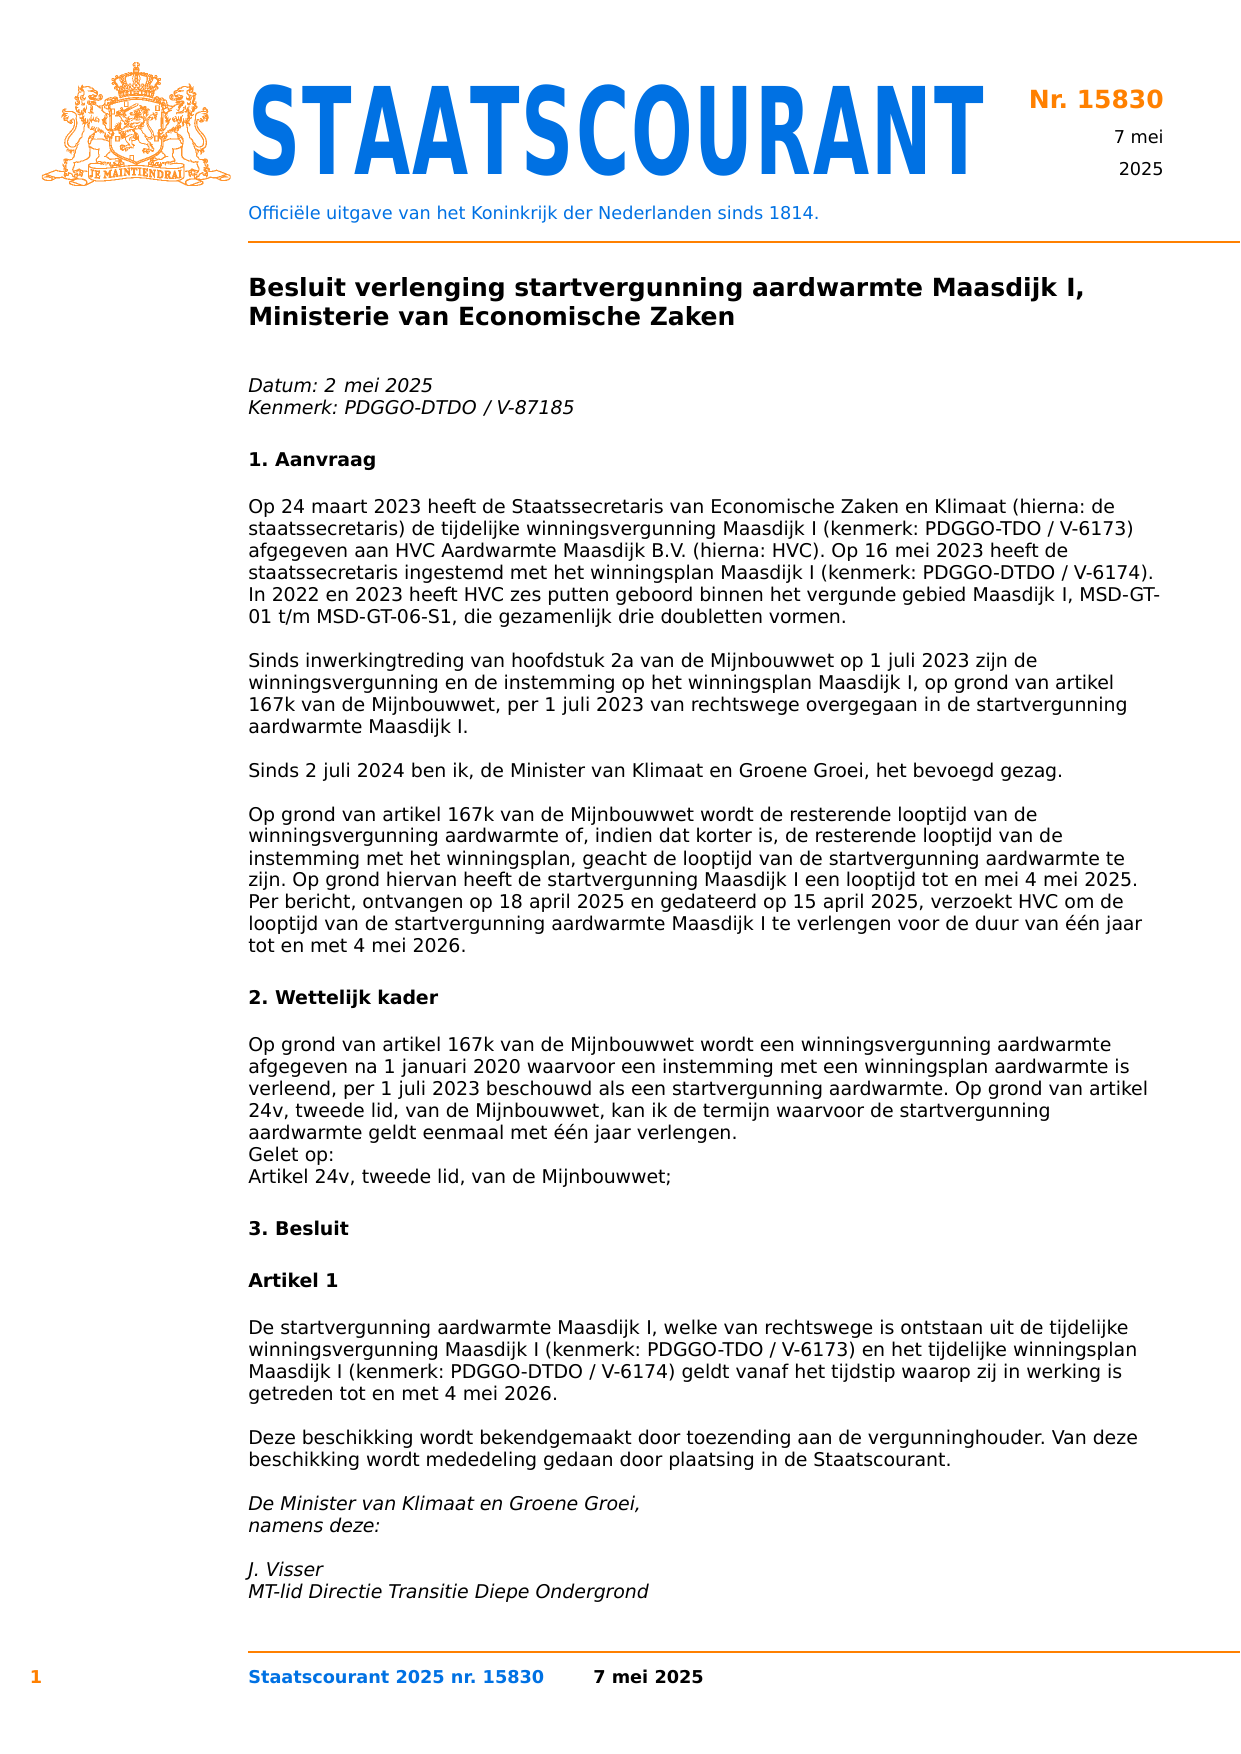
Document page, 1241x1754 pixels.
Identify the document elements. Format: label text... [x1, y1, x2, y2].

text Sinds inwerkingtreding van hoofdstuk 2a van de Mijnbouwwet op 1 juli 2023 zijn de winningsvergunning en de instemming op het winningsplan Maasdijk I, op grond van artikel 167k van de Mijnbouwwet, per 1 juli 2023 van rechtswege overgegaan in de startvergunning aardwarmte Maasdijk I. [248, 650, 1163, 738]
picture [41, 62, 231, 186]
subtitle 1. Aanvraag [248, 449, 1163, 471]
subtitle Artikel 1 [248, 1270, 1163, 1292]
text Deze beschikking wordt bekendgemaakt door toezending aan de vergunninghouder. Van deze beschikking wordt mededeling gedaan door plaatsing in de Staatscourant. [248, 1427, 1163, 1471]
text Kenmerk: PDGGO-DTDO / V-87185 [248, 397, 1163, 419]
table_header Nr. 15830 [998, 62, 1240, 121]
table_cell Officiële uitgave van het Koninkrijk der Nederlanden sinds 1814. [248, 203, 1240, 241]
subtitle 3. Besluit [248, 1218, 1163, 1240]
text Op 24 maart 2023 heeft de Staatssecretaris van Economische Zaken en Klimaat (hierna: de staatssecretaris) de tijdelijke winningsvergunning Maasdijk I (kenmerk: PDGGO-TDO / V-6173) afgegeven aan HVC Aardwarmte Maasdijk B.V. (hierna: HVC). Op 16 mei 2023 heeft de staatssecretaris ingestemd met het winningsplan Maasdijk I (kenmerk: PDGGO-DTDO / V-6174). In 2022 en 2023 heeft HVC zes putten geboord binnen het vergunde gebied Maasdijk I, MSD-GT-01 t/m MSD-GT-06-S1, die gezamenlijk drie doubletten vormen. [248, 496, 1163, 628]
text Op grond van artikel 167k van de Mijnbouwwet wordt de resterende looptijd van de winningsvergunning aardwarmte of, indien dat korter is, de resterende looptijd van de instemming met het winningsplan, geacht de looptijd van de startvergunning aardwarmte te zijn. Op grond hiervan heeft de startvergunning Maasdijk I een looptijd tot en mei 4 mei 2025. Per bericht, ontvangen op 18 april 2025 en gedateerd op 15 april 2025, verzoekt HVC om de looptijd van de startvergunning aardwarmte Maasdijk I te verlengen voor de duur van één jaar tot en met 4 mei 2026. [248, 803, 1163, 957]
table_header STAATSCOURANT [248, 62, 998, 203]
table_cell 7 mei [998, 121, 1240, 153]
text Sinds 2 juli 2024 ben ik, de Minister van Klimaat en Groene Groei, het bevoegd gezag. [248, 759, 1163, 782]
text Datum: 2 mei 2025 [248, 375, 1163, 397]
subtitle Besluit verlenging startvergunning aardwarmte Maasdijk I, Ministerie van Economische Zaken [248, 273, 1163, 331]
subtitle 2. Wettelijk kader [248, 987, 1163, 1009]
text Op grond van artikel 167k van de Mijnbouwwet wordt een winningsvergunning aardwarmte afgegeven na 1 januari 2020 waarvoor een instemming met een winningsplan aardwarmte is verleend, per 1 juli 2023 beschouwd als een startvergunning aardwarmte. Op grond van artikel 24v, tweede lid, van de Mijnbouwwet, kan ik de termijn waarvoor de startvergunning aardwarmte geldt eenmaal met één jaar verlengen. [248, 1034, 1163, 1144]
text De startvergunning aardwarmte Maasdijk I, welke van rechtswege is ontstaan uit de tijdelijke winningsvergunning Maasdijk I (kenmerk: PDGGO-TDO / V-6173) en het tijdelijke winningsplan Maasdijk I (kenmerk: PDGGO-DTDO / V-6174) geldt vanaf het tijdstip waarop zij in werking is getreden tot en met 4 mei 2026. [248, 1317, 1163, 1405]
text Gelet op: [248, 1144, 1163, 1166]
table_header [25, 62, 248, 241]
table_cell 2025 [998, 153, 1240, 203]
text De Minister van Klimaat en Groene Groei, namens deze: J. Visser MT-lid Directie Transitie Diepe Ondergrond [248, 1493, 1163, 1603]
text Artikel 24v, tweede lid, van de Mijnbouwwet; [248, 1166, 1163, 1188]
